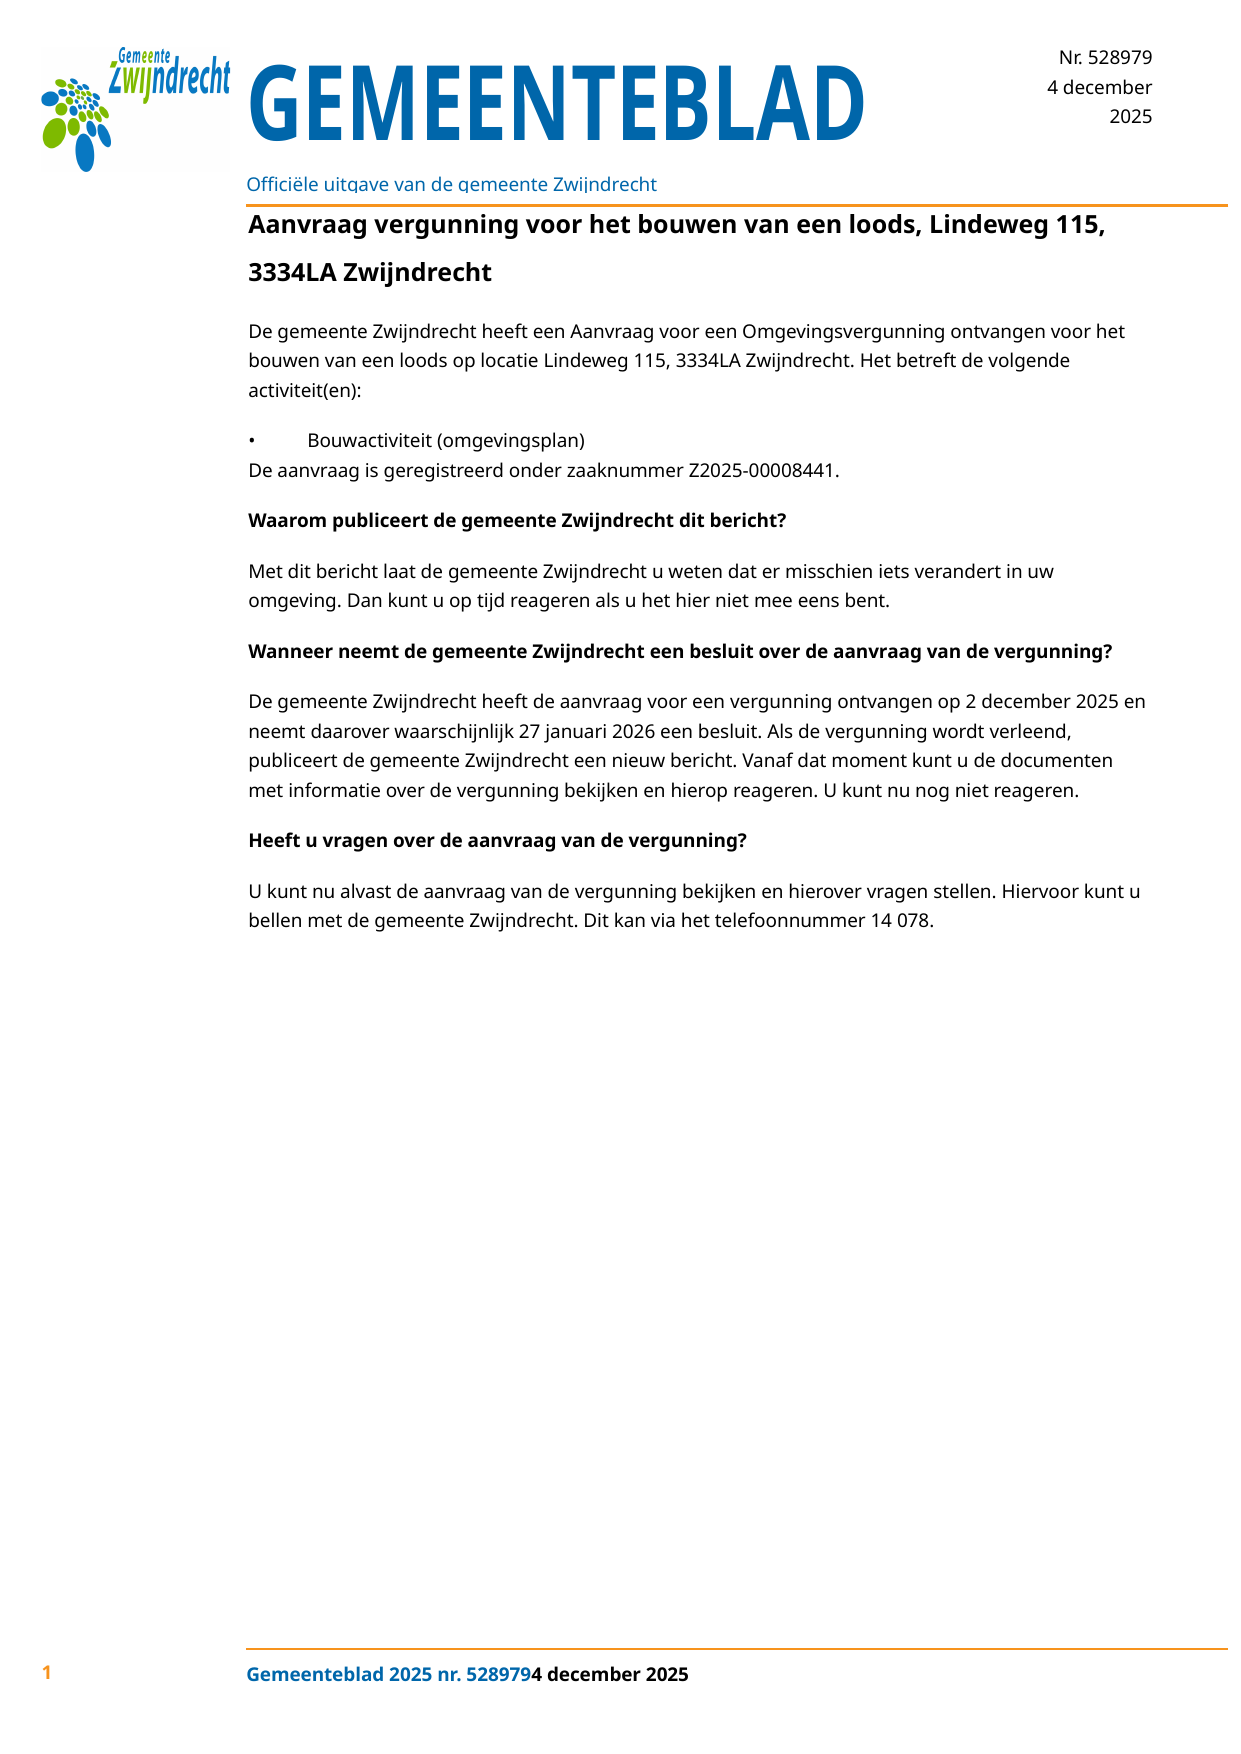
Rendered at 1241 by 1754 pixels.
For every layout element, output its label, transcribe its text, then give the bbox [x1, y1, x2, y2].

text Wanneer neemt de gemeente Zwijndrecht een besluit over de aanvraag van de vergunning? [248, 638, 1152, 664]
text De gemeente Zwijndrecht heeft een Aanvraag voor een Omgevingsvergunning ontvangen voor het bouwen van een loods op locatie Lindeweg 115, 3334LA Zwijndrecht. Het betreft de volgende activiteit(en): [248, 318, 1152, 403]
text Heeft u vragen over de aanvraag van de vergunning? [248, 827, 1152, 853]
text De aanvraag is geregistreerd onder zaaknummer Z2025-00008441. [248, 457, 1152, 483]
list Bouwactiviteit (omgevingsplan) [248, 427, 1152, 453]
text Aanvraag vergunning voor het bouwen van een loods, Lindeweg 115, 3334LA Zwijndrecht [248, 207, 1152, 288]
text U kunt nu alvast de aanvraag van de vergunning bekijken en hierover vragen stellen. Hiervoor kunt u bellen met de gemeente Zwijndrecht. Dit kan via het telefoonnummer 14 078. [248, 878, 1152, 933]
text De gemeente Zwijndrecht heeft de aanvraag voor een vergunning ontvangen op 2 december 2025 en neemt daarover waarschijnlijk 27 januari 2026 een besluit. Als de vergunning wordt verleend, publiceert de gemeente Zwijndrecht een nieuw bericht. Vanaf dat moment kunt u de documenten met informatie over de vergunning bekijken en hierop reageren. U kunt nu nog niet reageren. [248, 688, 1152, 803]
text Waarom publiceert de gemeente Zwijndrecht dit bericht? [248, 507, 1152, 533]
text Met dit bericht laat de gemeente Zwijndrecht u weten dat er misschien iets verandert in uw omgeving. Dan kunt u op tijd reageren als u het hier niet mee eens bent. [248, 558, 1152, 613]
picture [41, 47, 231, 172]
